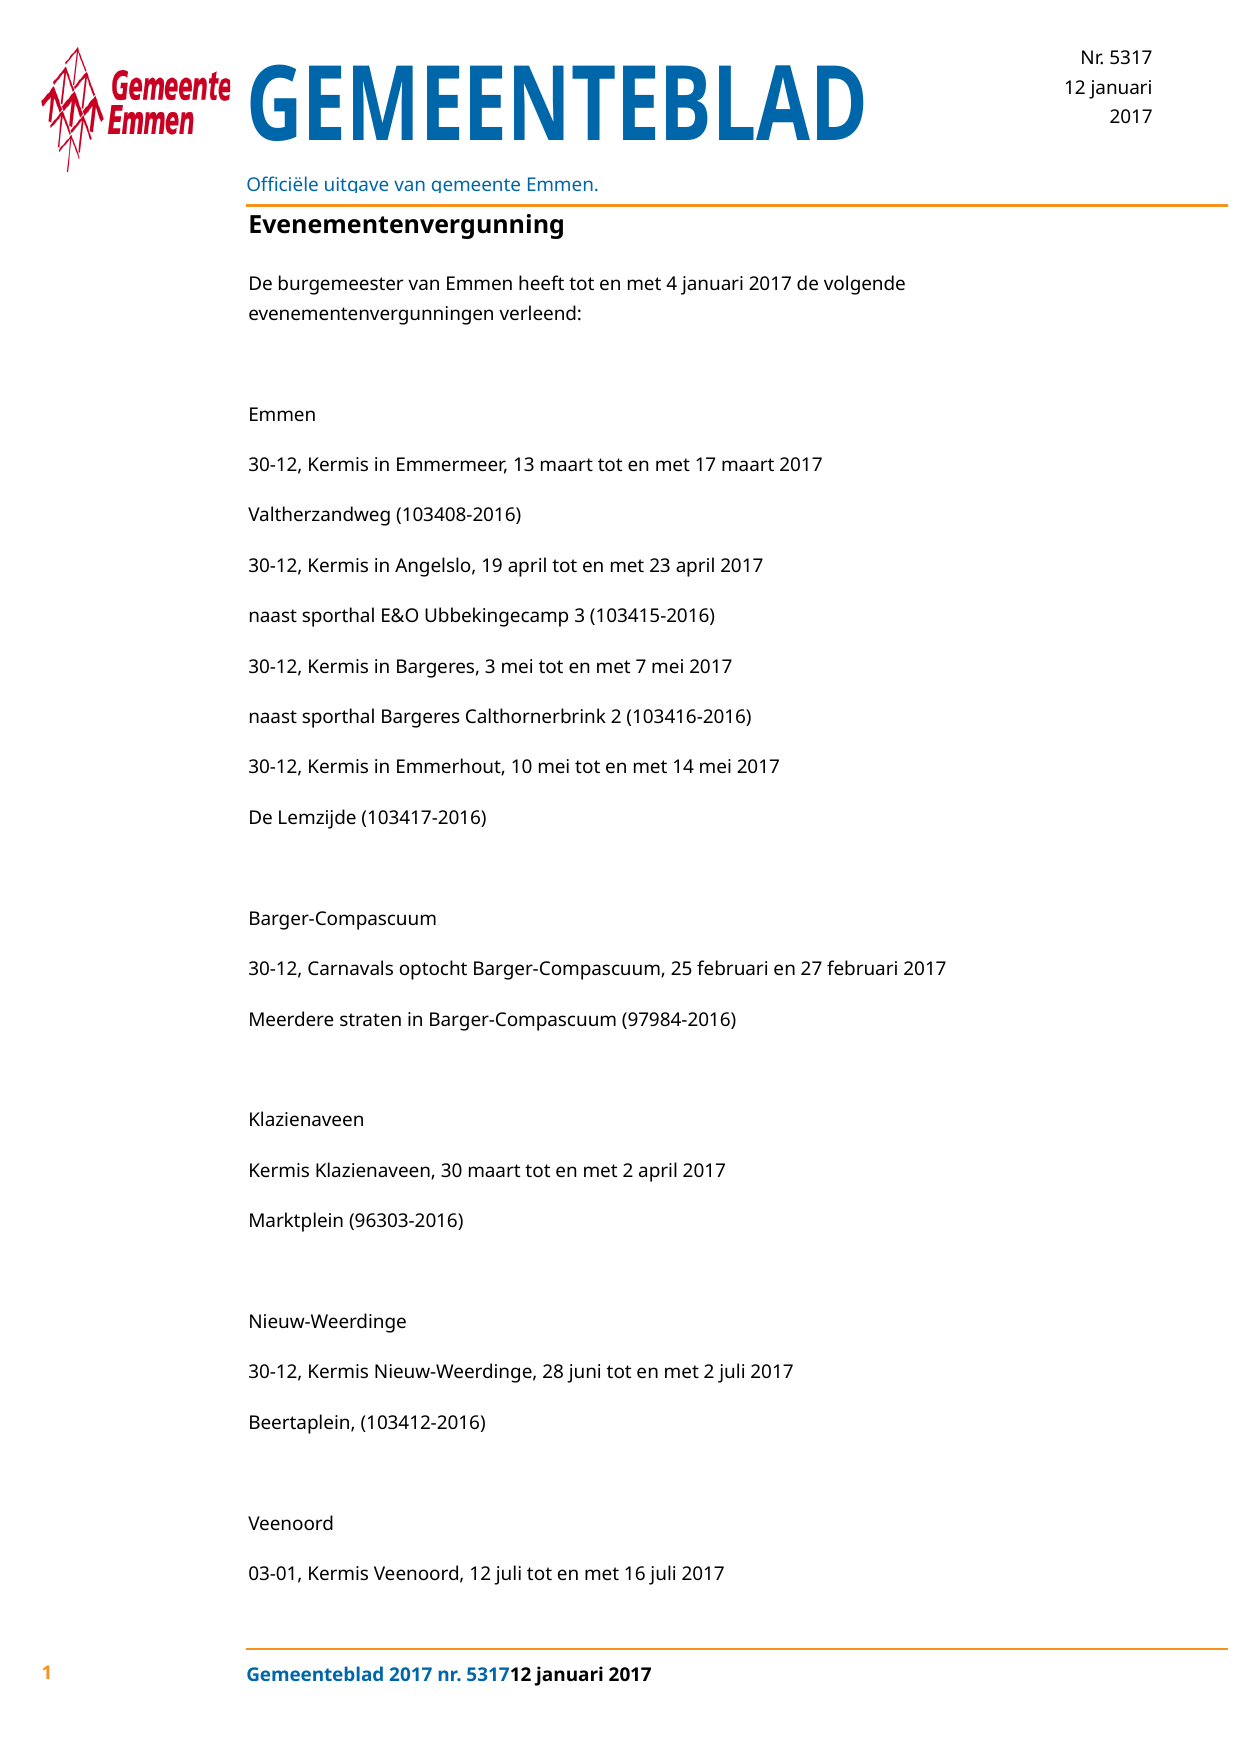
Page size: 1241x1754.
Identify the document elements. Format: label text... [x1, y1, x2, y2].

text Emmen [248, 401, 1152, 426]
text 30-12, Kermis in Angelslo, 19 april tot en met 23 april 2017 [248, 552, 1152, 578]
text Evenementenvergunning [248, 207, 1152, 241]
text 30-12, Kermis Nieuw-Weerdinge, 28 juni tot en met 2 juli 2017 [248, 1359, 1152, 1384]
text Beertaplein, (103412-2016) [248, 1409, 1152, 1435]
text De Lemzijde (103417-2016) [248, 804, 1152, 830]
picture [41, 47, 231, 172]
text Barger-Compascuum [248, 905, 1152, 931]
text Nieuw-Weerdinge [248, 1308, 1152, 1334]
text naast sporthal E&O Ubbekingecamp 3 (103415-2016) [248, 602, 1152, 628]
text Kermis Klazienaveen, 30 maart tot en met 2 april 2017 [248, 1157, 1152, 1183]
text 30-12, Kermis in Bargeres, 3 mei tot en met 7 mei 2017 [248, 653, 1152, 678]
text Valtherzandweg (103408-2016) [248, 502, 1152, 527]
text Meerdere straten in Barger-Compascuum (97984-2016) [248, 1006, 1152, 1031]
text De burgemeester van Emmen heeft tot en met 4 januari 2017 de volgende evenementenvergunningen verleend: [248, 270, 1152, 326]
text Marktplein (96303-2016) [248, 1207, 1152, 1233]
text 03-01, Kermis Veenoord, 12 juli tot en met 16 juli 2017 [248, 1560, 1152, 1586]
text 30-12, Carnavals optocht Barger-Compascuum, 25 februari en 27 februari 2017 [248, 955, 1152, 981]
text 30-12, Kermis in Emmerhout, 10 mei tot en met 14 mei 2017 [248, 754, 1152, 779]
text naast sporthal Bargeres Calthornerbrink 2 (103416-2016) [248, 703, 1152, 729]
text 30-12, Kermis in Emmermeer, 13 maart tot en met 17 maart 2017 [248, 451, 1152, 477]
text Klazienaveen [248, 1107, 1152, 1132]
text Veenoord [248, 1510, 1152, 1536]
